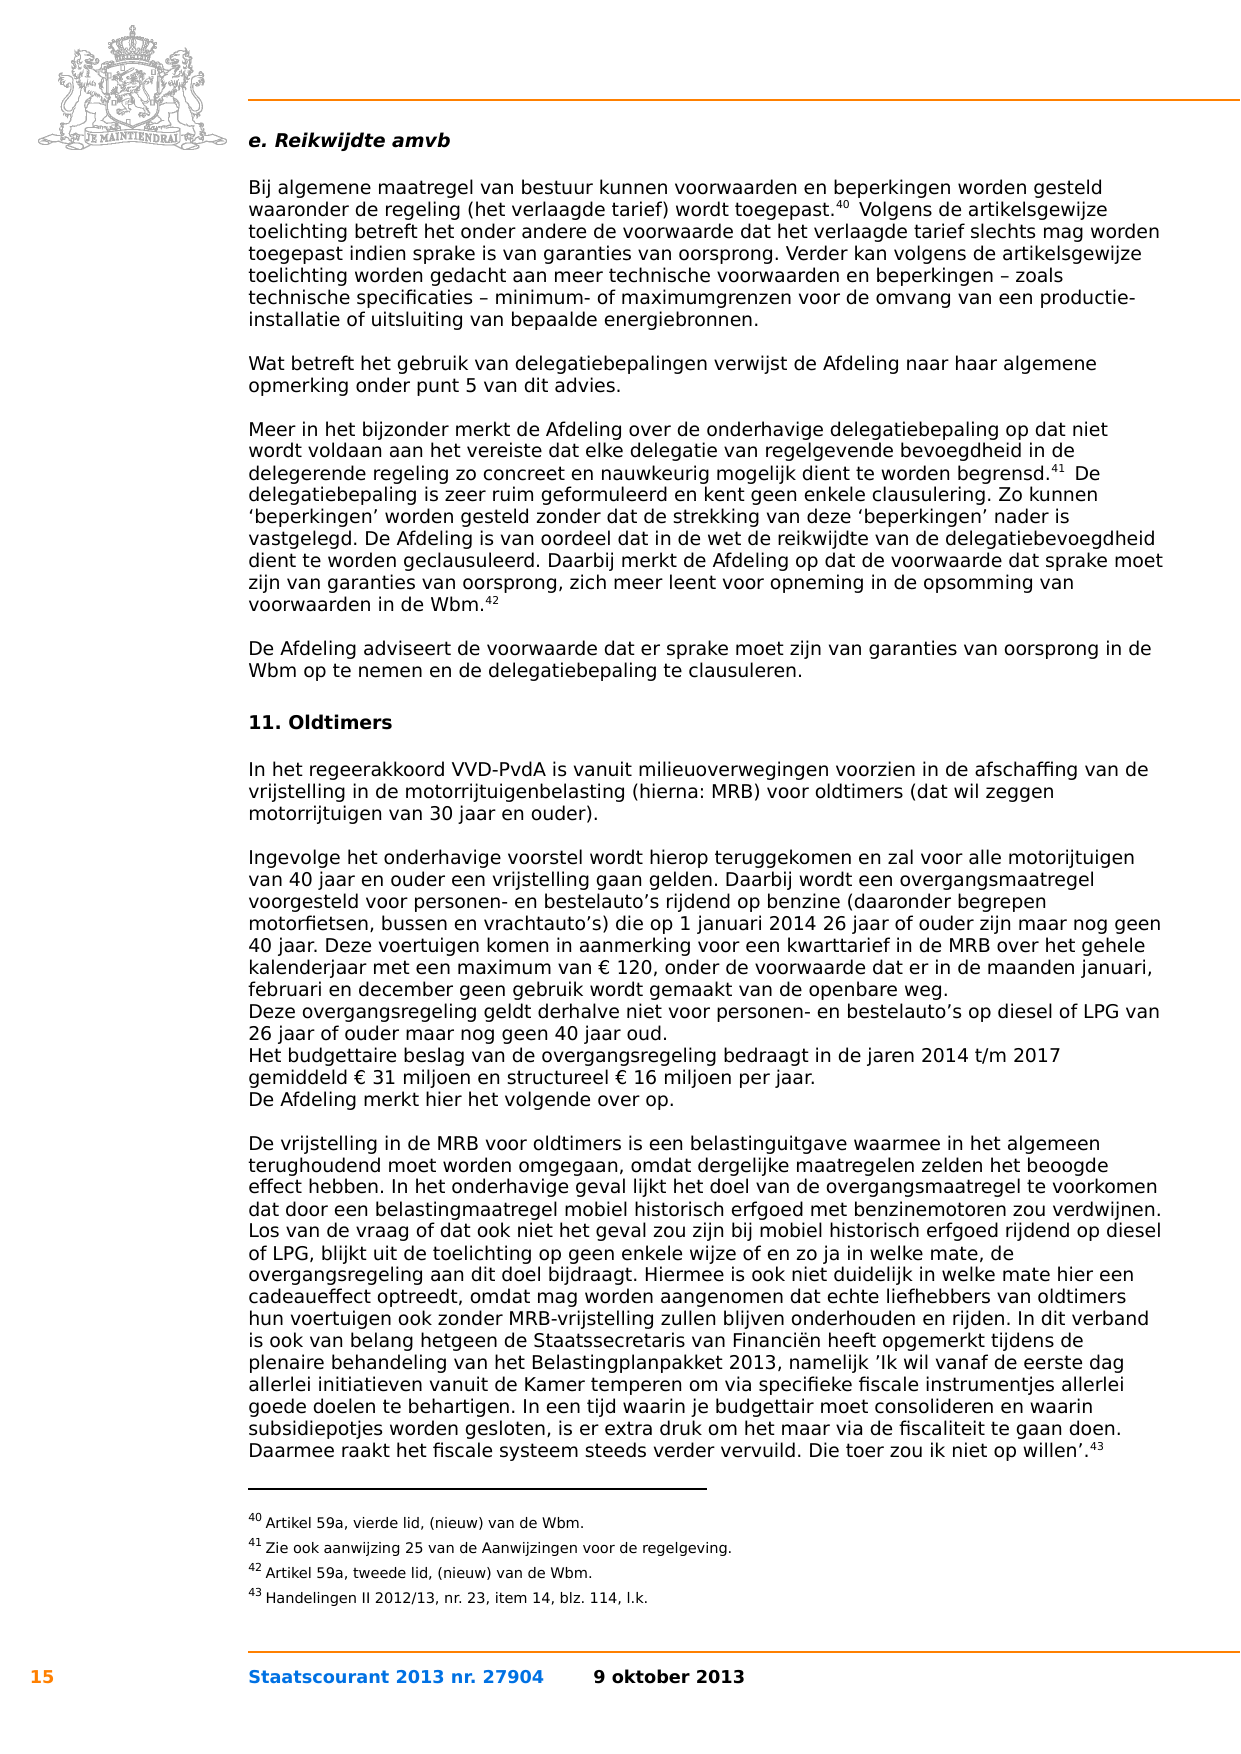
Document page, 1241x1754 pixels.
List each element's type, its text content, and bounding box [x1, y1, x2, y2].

text De Afdeling adviseert de voorwaarde dat er sprake moet zijn van garanties van oorsprong in de Wbm op te nemen en de delegatiebepaling te clausuleren. [248, 638, 1163, 682]
text Handelingen II 2012/13, nr. 23, item 14, blz. 114, l.k. [248, 1586, 1163, 1608]
text Zie ook aanwijzing 25 van de Aanwijzingen voor de regelgeving. [248, 1536, 1163, 1558]
subtitle e. Reikwijdte amvb [248, 130, 1163, 152]
picture [38, 25, 227, 150]
text Bij algemene maatregel van bestuur kunnen voorwaarden en beperkingen worden gesteld waaronder de regeling (het verlaagde tarief) wordt toegepast. Volgens de artikelsgewijze toelichting betreft het onder andere de voorwaarde dat het verlaagde tarief slechts mag worden toegepast indien sprake is van garanties van oorsprong. Verder kan volgens de artikelsgewijze toelichting worden gedacht aan meer technische voorwaarden en beperkingen – zoals technische specificaties – minimum- of maximumgrenzen voor de omvang van een productie-installatie of uitsluiting van bepaalde energiebronnen. [248, 177, 1163, 331]
subtitle 11. Oldtimers [248, 712, 1163, 734]
text Het budgettaire beslag van de overgangsregeling bedraagt in de jaren 2014 t/m 2017 gemiddeld € 31 miljoen en structureel € 16 miljoen per jaar. [248, 1045, 1163, 1089]
text De vrijstelling in de MRB voor oldtimers is een belastinguitgave waarmee in het algemeen terughoudend moet worden omgegaan, omdat dergelijke maatregelen zelden het beoogde effect hebben. In het onderhavige geval lijkt het doel van de overgangsmaatregel te voorkomen dat door een belastingmaatregel mobiel historisch erfgoed met benzinemotoren zou verdwijnen. Los van de vraag of dat ook niet het geval zou zijn bij mobiel historisch erfgoed rijdend op diesel of LPG, blijkt uit de toelichting op geen enkele wijze of en zo ja in welke mate, de overgangsregeling aan dit doel bijdraagt. Hiermee is ook niet duidelijk in welke mate hier een cadeaueffect optreedt, omdat mag worden aangenomen dat echte liefhebbers van oldtimers hun voertuigen ook zonder MRB-vrijstelling zullen blijven onderhouden en rijden. In dit verband is ook van belang hetgeen de Staatssecretaris van Financiën heeft opgemerkt tijdens de plenaire behandeling van het Belastingplanpakket 2013, namelijk ’Ik wil vanaf de eerste dag allerlei initiatieven vanuit de Kamer temperen om via specifieke fiscale instrumentjes allerlei goede doelen te behartigen. In een tijd waarin je budgettair moet consolideren en waarin subsidiepotjes worden gesloten, is er extra druk om het maar via de fiscaliteit te gaan doen. Daarmee raakt het fiscale systeem steeds verder vervuild. Die toer zou ik niet op willen’. [248, 1132, 1163, 1462]
text Artikel 59a, tweede lid, (nieuw) van de Wbm. [248, 1561, 1163, 1583]
text In het regeerakkoord VVD-PvdA is vanuit milieuoverwegingen voorzien in de afschaffing van de vrijstelling in de motorrijtuigenbelasting (hierna: MRB) voor oldtimers (dat wil zeggen motorrijtuigen van 30 jaar en ouder). [248, 759, 1163, 825]
text Ingevolge het onderhavige voorstel wordt hierop teruggekomen en zal voor alle motorijtuigen van 40 jaar en ouder een vrijstelling gaan gelden. Daarbij wordt een overgangsmaatregel voorgesteld voor personen- en bestelauto’s rijdend op benzine (daaronder begrepen motorfietsen, bussen en vrachtauto’s) die op 1 januari 2014 26 jaar of ouder zijn maar nog geen 40 jaar. Deze voertuigen komen in aanmerking voor een kwarttarief in de MRB over het gehele kalenderjaar met een maximum van € 120, onder de voorwaarde dat er in de maanden januari, februari en december geen gebruik wordt gemaakt van de openbare weg. [248, 847, 1163, 1001]
text De Afdeling merkt hier het volgende over op. [248, 1089, 1163, 1111]
text Deze overgangsregeling geldt derhalve niet voor personen- en bestelauto’s op diesel of LPG van 26 jaar of ouder maar nog geen 40 jaar oud. [248, 1001, 1163, 1045]
text Meer in het bijzonder merkt de Afdeling over de onderhavige delegatiebepaling op dat niet wordt voldaan aan het vereiste dat elke delegatie van regelgevende bevoegdheid in de delegerende regeling zo concreet en nauwkeurig mogelijk dient te worden begrensd. De delegatiebepaling is zeer ruim geformuleerd en kent geen enkele clausulering. Zo kunnen ‘beperkingen’ worden gesteld zonder dat de strekking van deze ‘beperkingen’ nader is vastgelegd. De Afdeling is van oordeel dat in de wet de reikwijdte van de delegatiebevoegdheid dient te worden geclausuleerd. Daarbij merkt de Afdeling op dat de voorwaarde dat sprake moet zijn van garanties van oorsprong, zich meer leent voor opneming in de opsomming van voorwaarden in de Wbm. [248, 418, 1163, 616]
text Wat betreft het gebruik van delegatiebepalingen verwijst de Afdeling naar haar algemene opmerking onder punt 5 van dit advies. [248, 353, 1163, 397]
text Artikel 59a, vierde lid, (nieuw) van de Wbm. [248, 1511, 1163, 1533]
